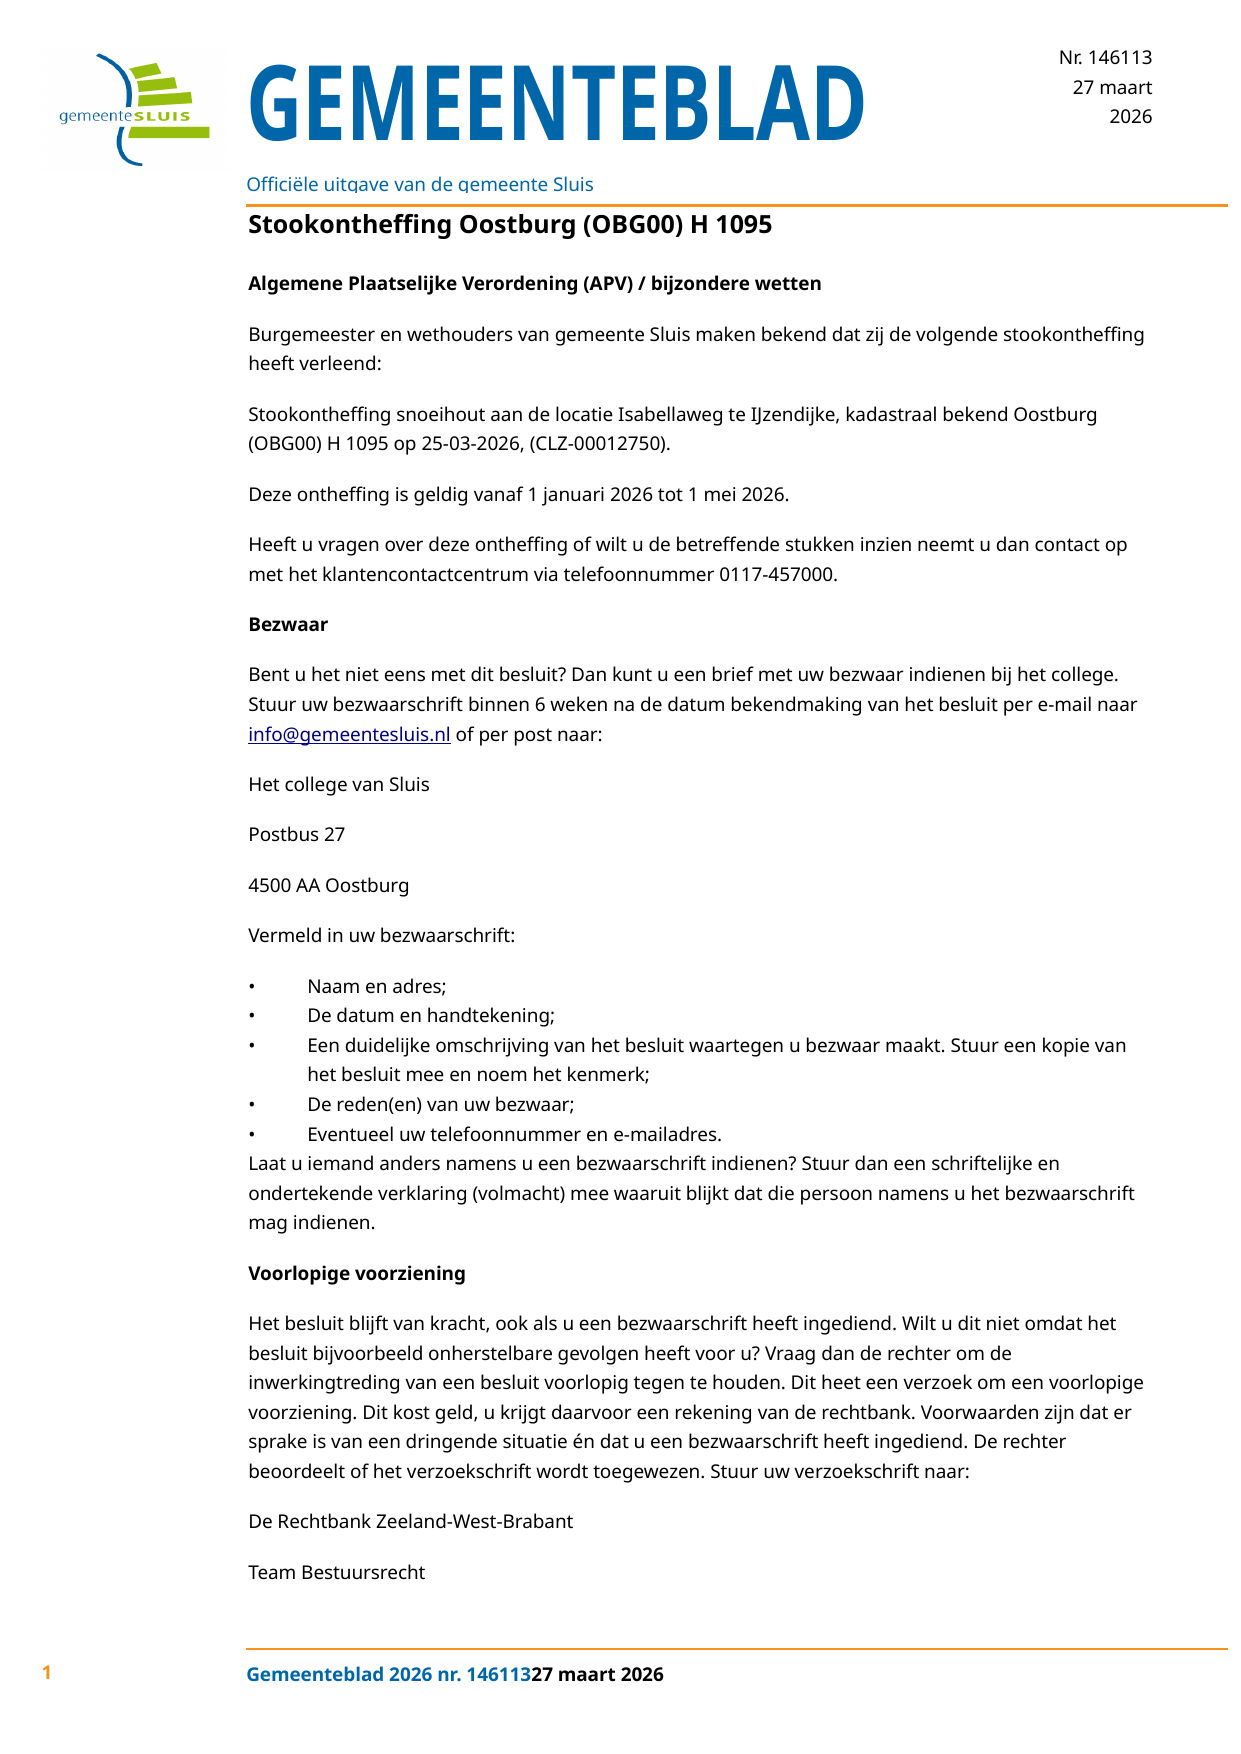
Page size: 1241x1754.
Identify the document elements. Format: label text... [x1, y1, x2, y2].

list Een duidelijke omschrijving van het besluit waartegen u bezwaar maakt. Stuur een kopie van het besluit mee en noem het kenmerk; [248, 1032, 1152, 1087]
text Stookontheffing snoeihout aan de locatie Isabellaweg te IJzendijke, kadastraal bekend Oostburg (OBG00) H 1095 op 25-03-2026, (CLZ-00012750). [248, 401, 1152, 456]
text Voorlopige voorziening [248, 1260, 1152, 1286]
text Het college van Sluis [248, 771, 1152, 797]
text Team Bestuursrecht [248, 1559, 1152, 1585]
text Burgemeester en wethouders van gemeente Sluis maken bekend dat zij de volgende stookontheffing heeft verleend: [248, 321, 1152, 376]
text Laat u iemand anders namens u een bezwaarschrift indienen? Stuur dan een schriftelijke en ondertekende verklaring (volmacht) mee waaruit blijkt dat die persoon namens u het bezwaarschrift mag indienen. [248, 1150, 1152, 1235]
text 4500 AA Oostburg [248, 872, 1152, 898]
list Naam en adres; [248, 973, 1152, 998]
list De datum en handtekening; [248, 1002, 1152, 1028]
text Bezwaar [248, 611, 1152, 637]
text Stookontheffing Oostburg (OBG00) H 1095 [248, 207, 1152, 241]
list Eventueel uw telefoonnummer en e-mailadres. [248, 1121, 1152, 1146]
picture [41, 47, 231, 172]
text De Rechtbank Zeeland-West-Brabant [248, 1509, 1152, 1534]
text Heeft u vragen over deze ontheffing of wilt u de betreffende stukken inzien neemt u dan contact op met het klantencontactcentrum via telefoonnummer 0117-457000. [248, 531, 1152, 586]
text Algemene Plaatselijke Verordening (APV) / bijzondere wetten [248, 270, 1152, 296]
text Het besluit blijft van kracht, ook als u een bezwaarschrift heeft ingediend. Wilt u dit niet omdat het besluit bijvoorbeeld onherstelbare gevolgen heeft voor u? Vraag dan de rechter om de inwerkingtreding van een besluit voorlopig tegen te houden. Dit heet een verzoek om een voorlopige voorziening. Dit kost geld, u krijgt daarvoor een rekening van de rechtbank. Voorwaarden zijn dat er sprake is van een dringende situatie én dat u een bezwaarschrift heeft ingediend. De rechter beoordeelt of het verzoekschrift wordt toegewezen. Stuur uw verzoekschrift naar: [248, 1310, 1152, 1484]
text Vermeld in uw bezwaarschrift: [248, 922, 1152, 948]
list De reden(en) van uw bezwaar; [248, 1091, 1152, 1117]
text Deze ontheffing is geldig vanaf 1 januari 2026 tot 1 mei 2026. [248, 481, 1152, 506]
text Postbus 27 [248, 822, 1152, 847]
text Bent u het niet eens met dit besluit? Dan kunt u een brief met uw bezwaar indienen bij het college. Stuur uw bezwaarschrift binnen 6 weken na de datum bekendmaking van het besluit per e-mail naar info@gemeentesluis.nl of per post naar: [248, 662, 1152, 746]
